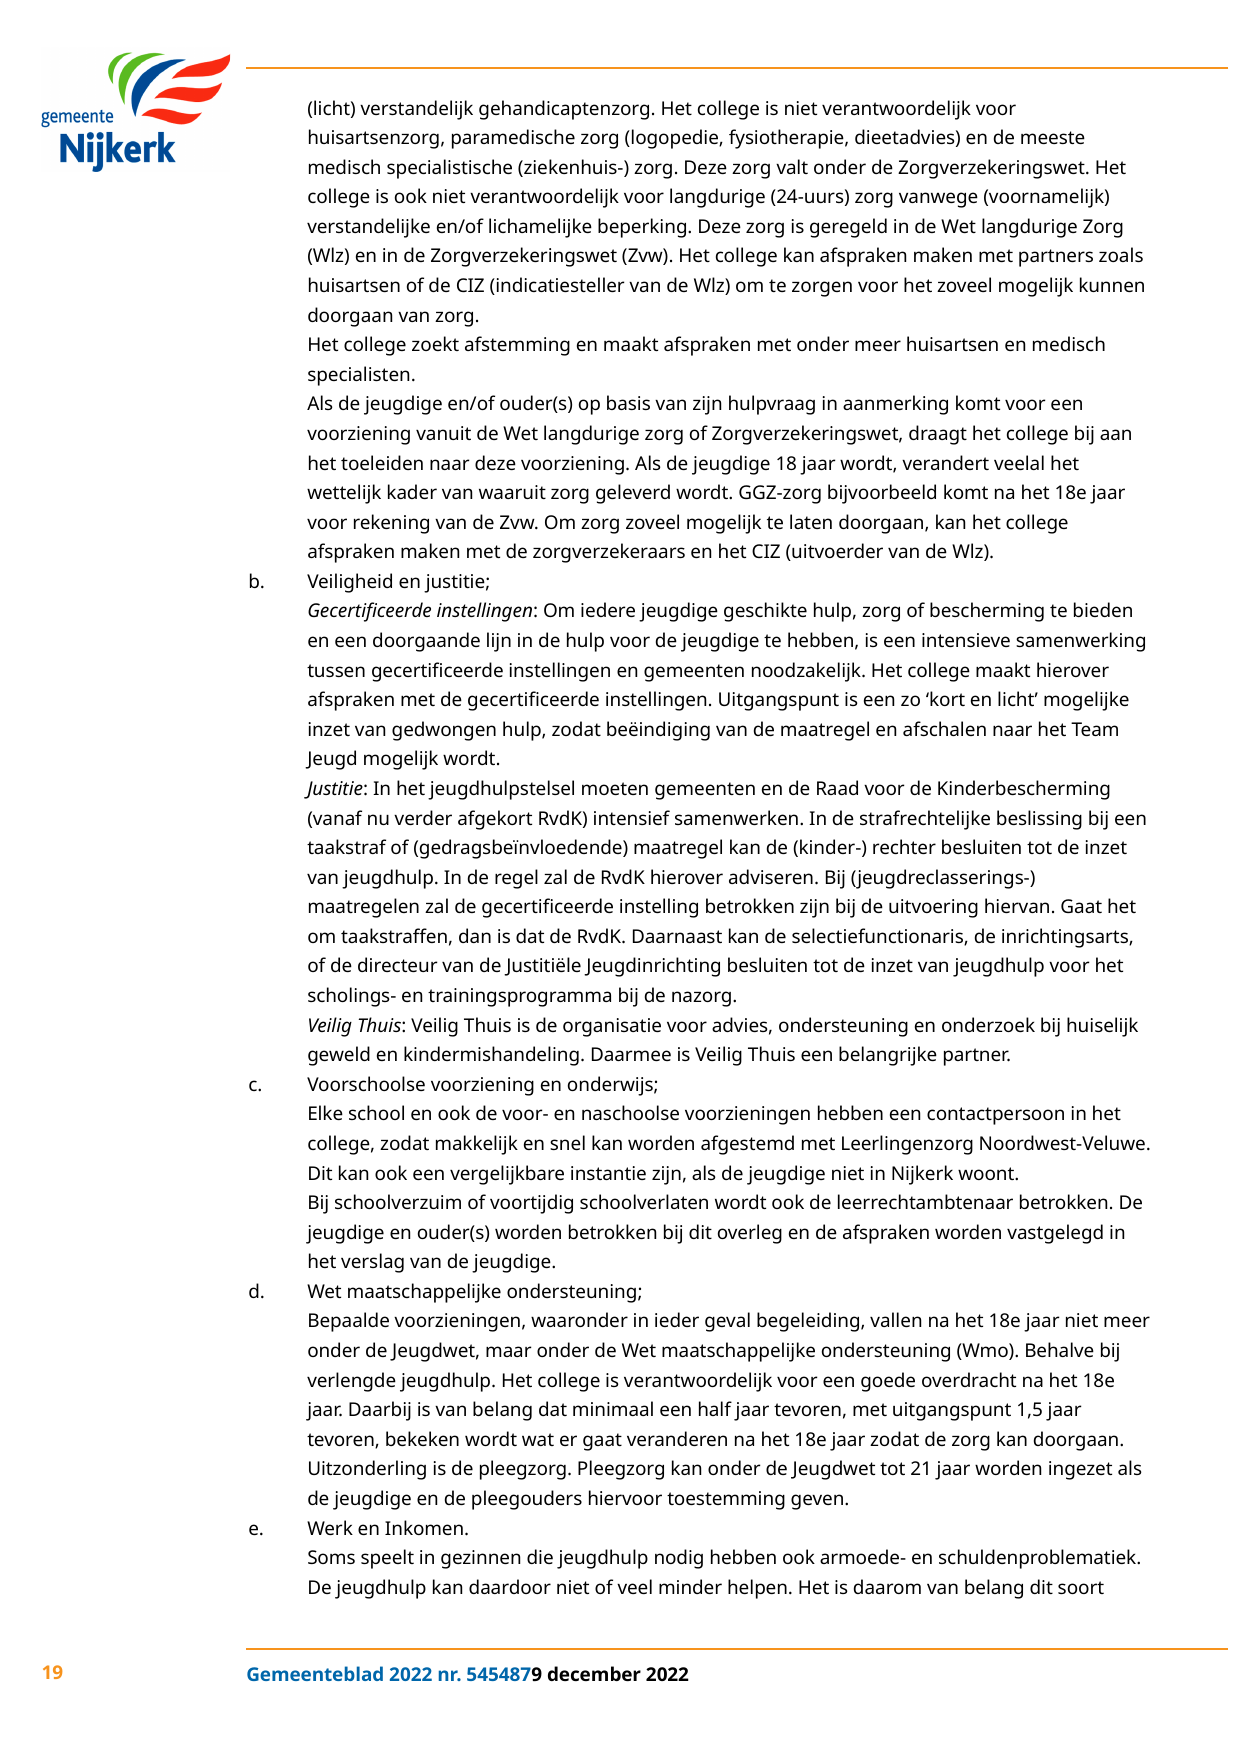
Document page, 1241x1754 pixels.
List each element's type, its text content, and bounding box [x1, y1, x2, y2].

list Gecertificeerde instellingen: Om iedere jeugdige geschikte hulp, zorg of bescherming te bieden en een doorgaande lijn in de hulp voor de jeugdige te hebben, is een intensieve samenwerking tussen gecertificeerde instellingen en gemeenten noodzakelijk. Het college maakt hierover afspraken met de gecertificeerde instellingen. Uitgangspunt is een zo ‘kort en licht’ mogelijke inzet van gedwongen hulp, zodat beëindiging van de maatregel en afschalen naar het Team Jeugd mogelijk wordt. [248, 598, 1152, 771]
list Werk en Inkomen. [248, 1515, 1152, 1541]
picture [41, 47, 231, 172]
list Voorschoolse voorziening en onderwijs; [248, 1071, 1152, 1097]
list Veilig Thuis: Veilig Thuis is de organisatie voor advies, ondersteuning en onderzoek bij huiselijk geweld en kindermishandeling. Daarmee is Veilig Thuis een belangrijke partner. [248, 1012, 1152, 1067]
list Justitie: In het jeugdhulpstelsel moeten gemeenten en de Raad voor de Kinderbescherming (vanaf nu verder afgekort RvdK) intensief samenwerken. In de strafrechtelijke beslissing bij een taakstraf of (gedragsbeïnvloedende) maatregel kan de (kinder-) rechter besluiten tot de inzet van jeugdhulp. In de regel zal de RvdK hierover adviseren. Bij (jeugdreclasserings-) maatregelen zal de gecertificeerde instelling betrokken zijn bij de uitvoering hiervan. Gaat het om taakstraffen, dan is dat de RvdK. Daarnaast kan de selectiefunctionaris, de inrichtingsarts, of de directeur van de Justitiële Jeugdinrichting besluiten tot de inzet van jeugdhulp voor het scholings- en trainingsprogramma bij de nazorg. [248, 775, 1152, 1008]
list Het college zoekt afstemming en maakt afspraken met onder meer huisartsen en medisch specialisten. [248, 331, 1152, 387]
list Veiligheid en justitie; [248, 568, 1152, 594]
list Als de jeugdige en/of ouder(s) op basis van zijn hulpvraag in aanmerking komt voor een voorziening vanuit de Wet langdurige zorg of Zorgverzekeringswet, draagt het college bij aan het toeleiden naar deze voorziening. Als de jeugdige 18 jaar wordt, verandert veelal het wettelijk kader van waaruit zorg geleverd wordt. GGZ-zorg bijvoorbeeld komt na het 18e jaar voor rekening van de Zvw. Om zorg zoveel mogelijk te laten doorgaan, kan het college afspraken maken met de zorgverzekeraars en het CIZ (uitvoerder van de Wlz). [248, 391, 1152, 564]
list Elke school en ook de voor- en naschoolse voorzieningen hebben een contactpersoon in het college, zodat makkelijk en snel kan worden afgestemd met Leerlingenzorg Noordwest-Veluwe. Dit kan ook een vergelijkbare instantie zijn, als de jeugdige niet in Nijkerk woont. [248, 1101, 1152, 1186]
list Soms speelt in gezinnen die jeugdhulp nodig hebben ook armoede- en schuldenproblematiek. De jeugdhulp kan daardoor niet of veel minder helpen. Het is daarom van belang dit soort [248, 1544, 1152, 1600]
list (licht) verstandelijk gehandicaptenzorg. Het college is niet verantwoordelijk voor huisartsenzorg, paramedische zorg (logopedie, fysiotherapie, dieetadvies) en de meeste medisch specialistische (ziekenhuis-) zorg. Deze zorg valt onder de Zorgverzekeringswet. Het college is ook niet verantwoordelijk voor langdurige (24-uurs) zorg vanwege (voornamelijk) verstandelijke en/of lichamelijke beperking. Deze zorg is geregeld in de Wet langdurige Zorg (Wlz) en in de Zorgverzekeringswet (Zvw). Het college kan afspraken maken met partners zoals huisartsen of de CIZ (indicatiesteller van de Wlz) om te zorgen voor het zoveel mogelijk kunnen doorgaan van zorg. [248, 95, 1152, 328]
list Bepaalde voorzieningen, waaronder in ieder geval begeleiding, vallen na het 18e jaar niet meer onder de Jeugdwet, maar onder de Wet maatschappelijke ondersteuning (Wmo). Behalve bij verlengde jeugdhulp. Het college is verantwoordelijk voor een goede overdracht na het 18e jaar. Daarbij is van belang dat minimaal een half jaar tevoren, met uitgangspunt 1,5 jaar tevoren, bekeken wordt wat er gaat veranderen na het 18e jaar zodat de zorg kan doorgaan. Uitzonderling is de pleegzorg. Pleegzorg kan onder de Jeugdwet tot 21 jaar worden ingezet als de jeugdige en de pleegouders hiervoor toestemming geven. [248, 1308, 1152, 1511]
list Wet maatschappelijke ondersteuning; [248, 1278, 1152, 1304]
list Bij schoolverzuim of voortijdig schoolverlaten wordt ook de leerrechtambtenaar betrokken. De jeugdige en ouder(s) worden betrokken bij dit overleg en de afspraken worden vastgelegd in het verslag van de jeugdige. [248, 1189, 1152, 1274]
